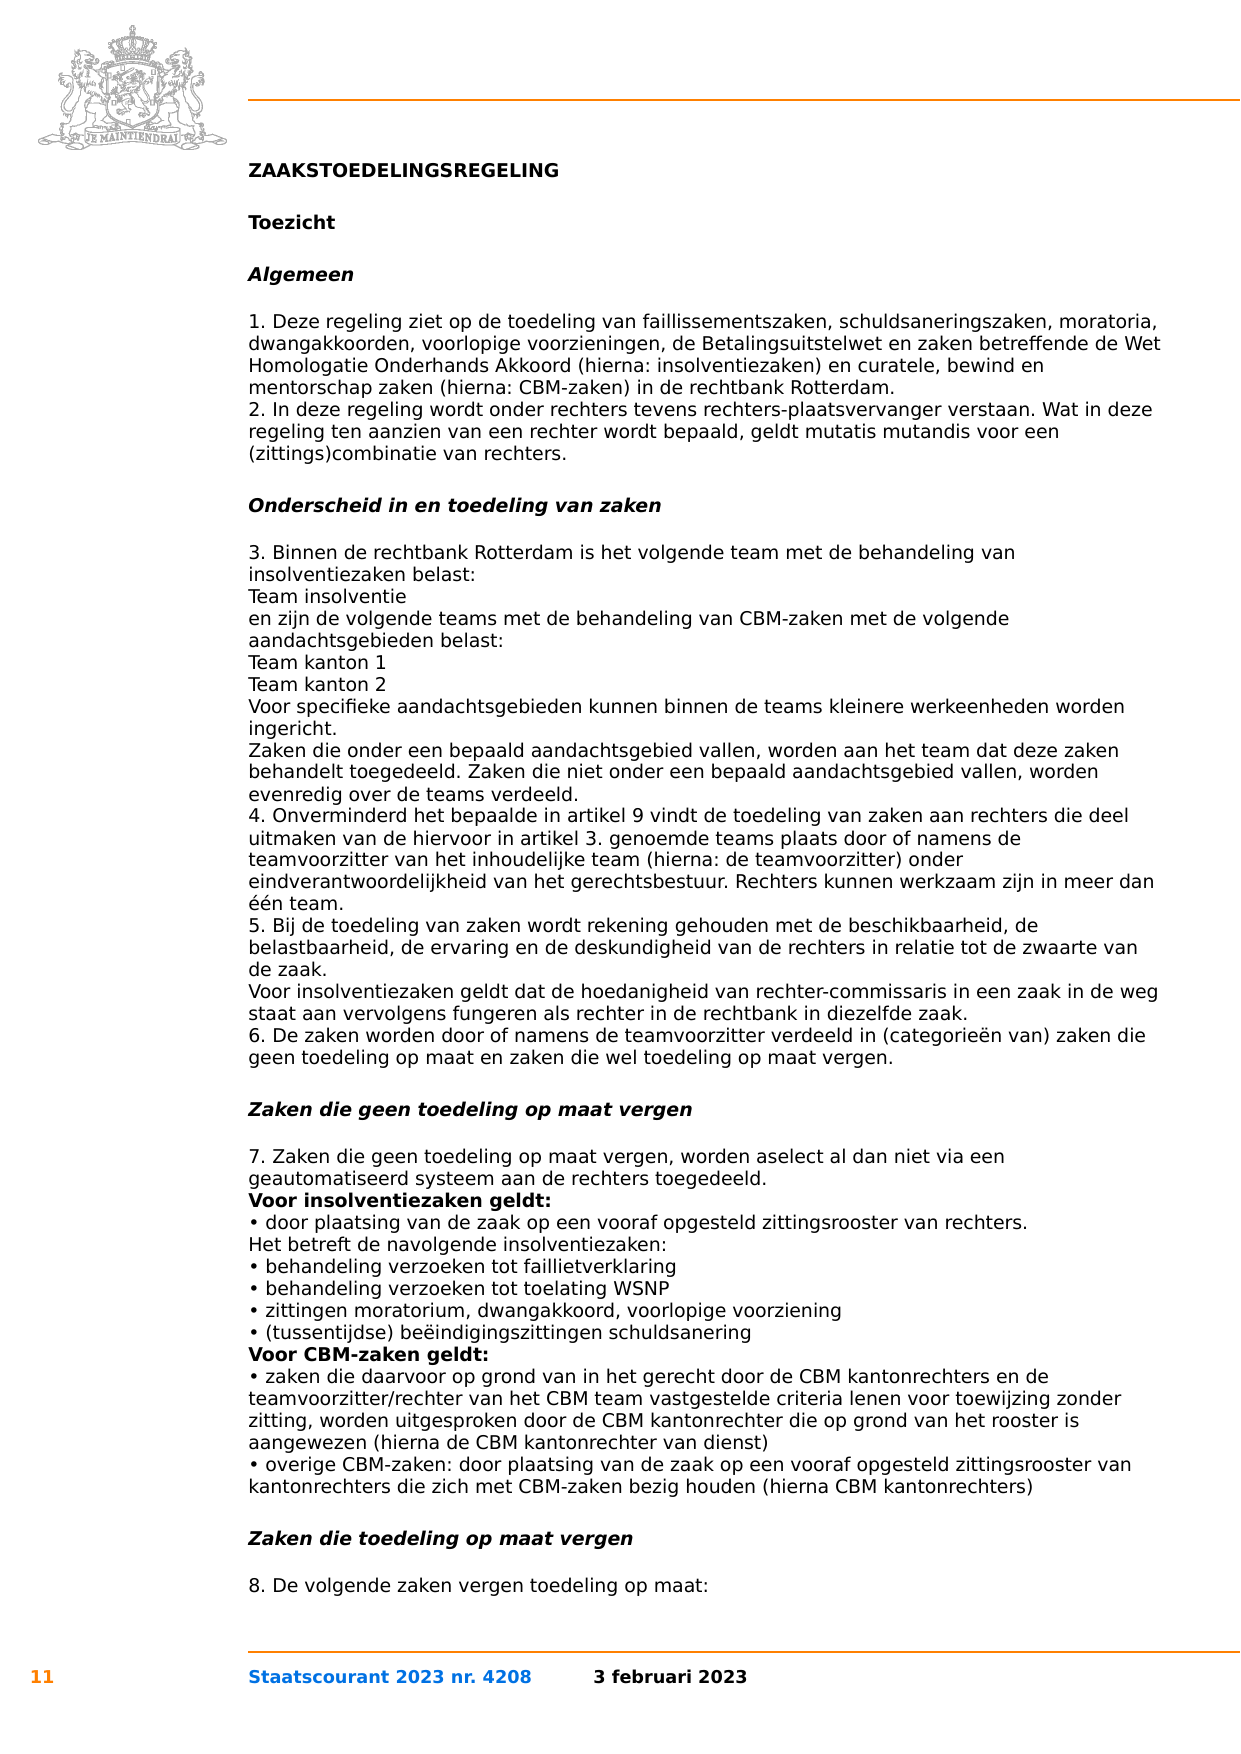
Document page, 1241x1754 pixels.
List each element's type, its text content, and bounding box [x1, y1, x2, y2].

subtitle Zaken die geen toedeling op maat vergen [248, 1099, 1163, 1121]
text 1. Deze regeling ziet op de toedeling van faillissementszaken, schuldsaneringszaken, moratoria, dwangakkoorden, voorlopige voorzieningen, de Betalingsuitstelwet en zaken betreffende de Wet Homologatie Onderhands Akkoord (hierna: insolventiezaken) en curatele, bewind en mentorschap zaken (hierna: CBM-zaken) in de rechtbank Rotterdam. [248, 311, 1163, 399]
subtitle ZAAKSTOEDELINGSREGELING [248, 160, 1163, 182]
text Voor specifieke aandachtsgebieden kunnen binnen de teams kleinere werkeenheden worden ingericht. [248, 696, 1163, 739]
text Voor insolventiezaken geldt: [248, 1190, 1163, 1212]
subtitle Onderscheid in en toedeling van zaken [248, 495, 1163, 517]
text Team insolventie [248, 586, 1163, 608]
picture [38, 25, 227, 150]
subtitle Algemeen [248, 264, 1163, 286]
text Voor CBM-zaken geldt: [248, 1344, 1163, 1366]
text Het betreft de navolgende insolventiezaken: [248, 1234, 1163, 1256]
text en zijn de volgende teams met de behandeling van CBM-zaken met de volgende aandachtsgebieden belast: [248, 608, 1163, 652]
text • zaken die daarvoor op grond van in het gerecht door de CBM kantonrechters en de teamvoorzitter/rechter van het CBM team vastgestelde criteria lenen voor toewijzing zonder zitting, worden uitgesproken door de CBM kantonrechter die op grond van het rooster is aangewezen (hierna de CBM kantonrechter van dienst) [248, 1366, 1163, 1454]
text Team kanton 2 [248, 673, 1163, 696]
text Zaken die onder een bepaald aandachtsgebied vallen, worden aan het team dat deze zaken behandelt toegedeeld. Zaken die niet onder een bepaald aandachtsgebied vallen, worden evenredig over de teams verdeeld. [248, 739, 1163, 805]
text • (tussentijdse) beëindigingszittingen schuldsanering [248, 1322, 1163, 1344]
subtitle Toezicht [248, 212, 1163, 234]
text 4. Onverminderd het bepaalde in artikel 9 vindt de toedeling van zaken aan rechters die deel uitmaken van de hiervoor in artikel 3. genoemde teams plaats door of namens de teamvoorzitter van het inhoudelijke team (hierna: de teamvoorzitter) onder eindverantwoordelijkheid van het gerechtsbestuur. Rechters kunnen werkzaam zijn in meer dan één team. [248, 805, 1163, 915]
subtitle Zaken die toedeling op maat vergen [248, 1528, 1163, 1550]
text • behandeling verzoeken tot faillietverklaring [248, 1256, 1163, 1278]
text • overige CBM-zaken: door plaatsing van de zaak op een vooraf opgesteld zittingsrooster van kantonrechters die zich met CBM-zaken bezig houden (hierna CBM kantonrechters) [248, 1454, 1163, 1498]
text • zittingen moratorium, dwangakkoord, voorlopige voorziening [248, 1300, 1163, 1322]
text 3. Binnen de rechtbank Rotterdam is het volgende team met de behandeling van insolventiezaken belast: [248, 542, 1163, 586]
text 6. De zaken worden door of namens de teamvoorzitter verdeeld in (categorieën van) zaken die geen toedeling op maat en zaken die wel toedeling op maat vergen. [248, 1025, 1163, 1069]
text 8. De volgende zaken vergen toedeling op maat: [248, 1575, 1163, 1597]
text Voor insolventiezaken geldt dat de hoedanigheid van rechter-commissaris in een zaak in de weg staat aan vervolgens fungeren als rechter in de rechtbank in diezelfde zaak. [248, 981, 1163, 1025]
text • door plaatsing van de zaak op een vooraf opgesteld zittingsrooster van rechters. [248, 1212, 1163, 1234]
text • behandeling verzoeken tot toelating WSNP [248, 1278, 1163, 1300]
text Team kanton 1 [248, 652, 1163, 673]
text 7. Zaken die geen toedeling op maat vergen, worden aselect al dan niet via een geautomatiseerd systeem aan de rechters toegedeeld. [248, 1146, 1163, 1190]
text 5. Bij de toedeling van zaken wordt rekening gehouden met de beschikbaarheid, de belastbaarheid, de ervaring en de deskundigheid van de rechters in relatie tot de zwaarte van de zaak. [248, 915, 1163, 981]
text 2. In deze regeling wordt onder rechters tevens rechters-plaatsvervanger verstaan. Wat in deze regeling ten aanzien van een rechter wordt bepaald, geldt mutatis mutandis voor een (zittings)combinatie van rechters. [248, 399, 1163, 465]
